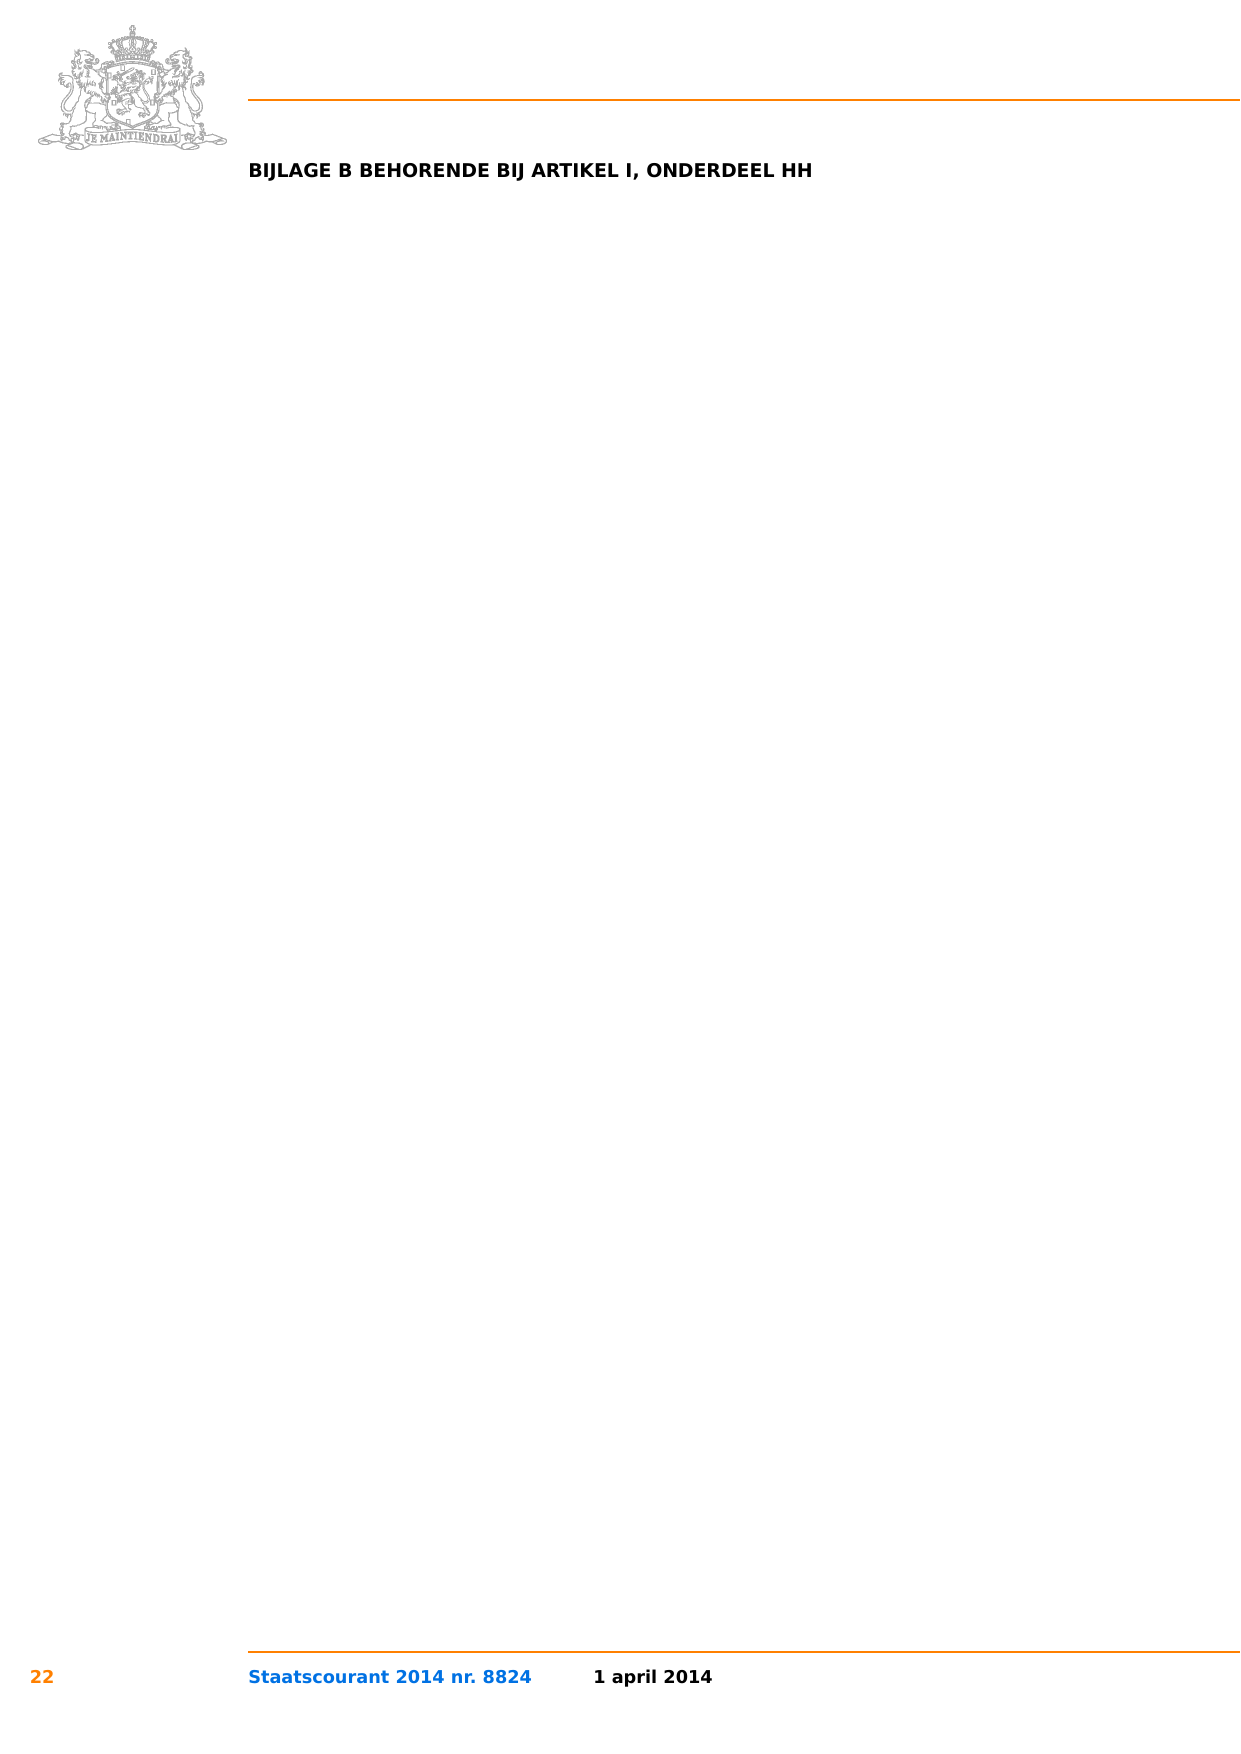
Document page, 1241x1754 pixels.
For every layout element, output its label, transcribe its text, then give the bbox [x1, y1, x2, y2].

subtitle BIJLAGE B BEHORENDE BIJ ARTIKEL I, ONDERDEEL HH [248, 160, 1163, 182]
picture [38, 25, 227, 150]
